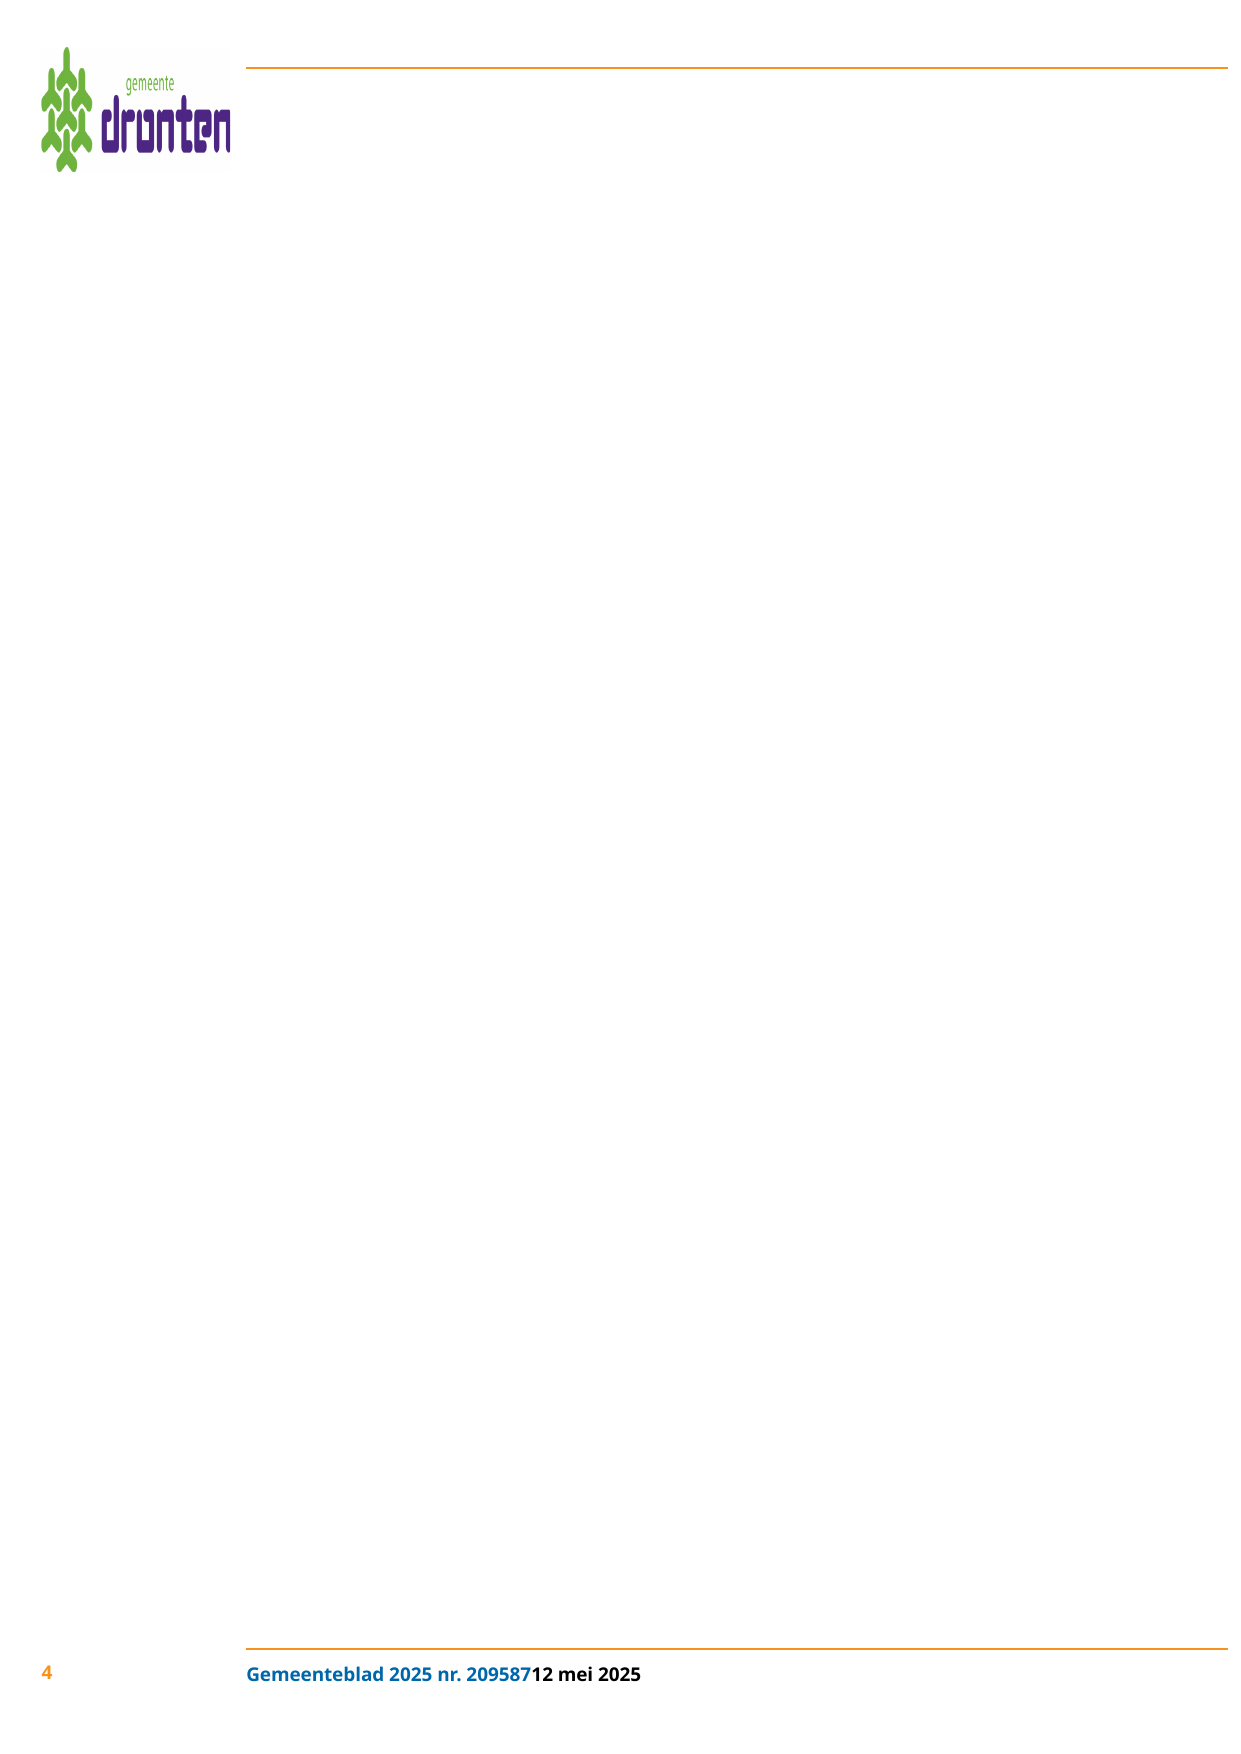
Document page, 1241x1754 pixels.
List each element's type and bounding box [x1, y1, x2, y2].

picture [41, 47, 231, 172]
